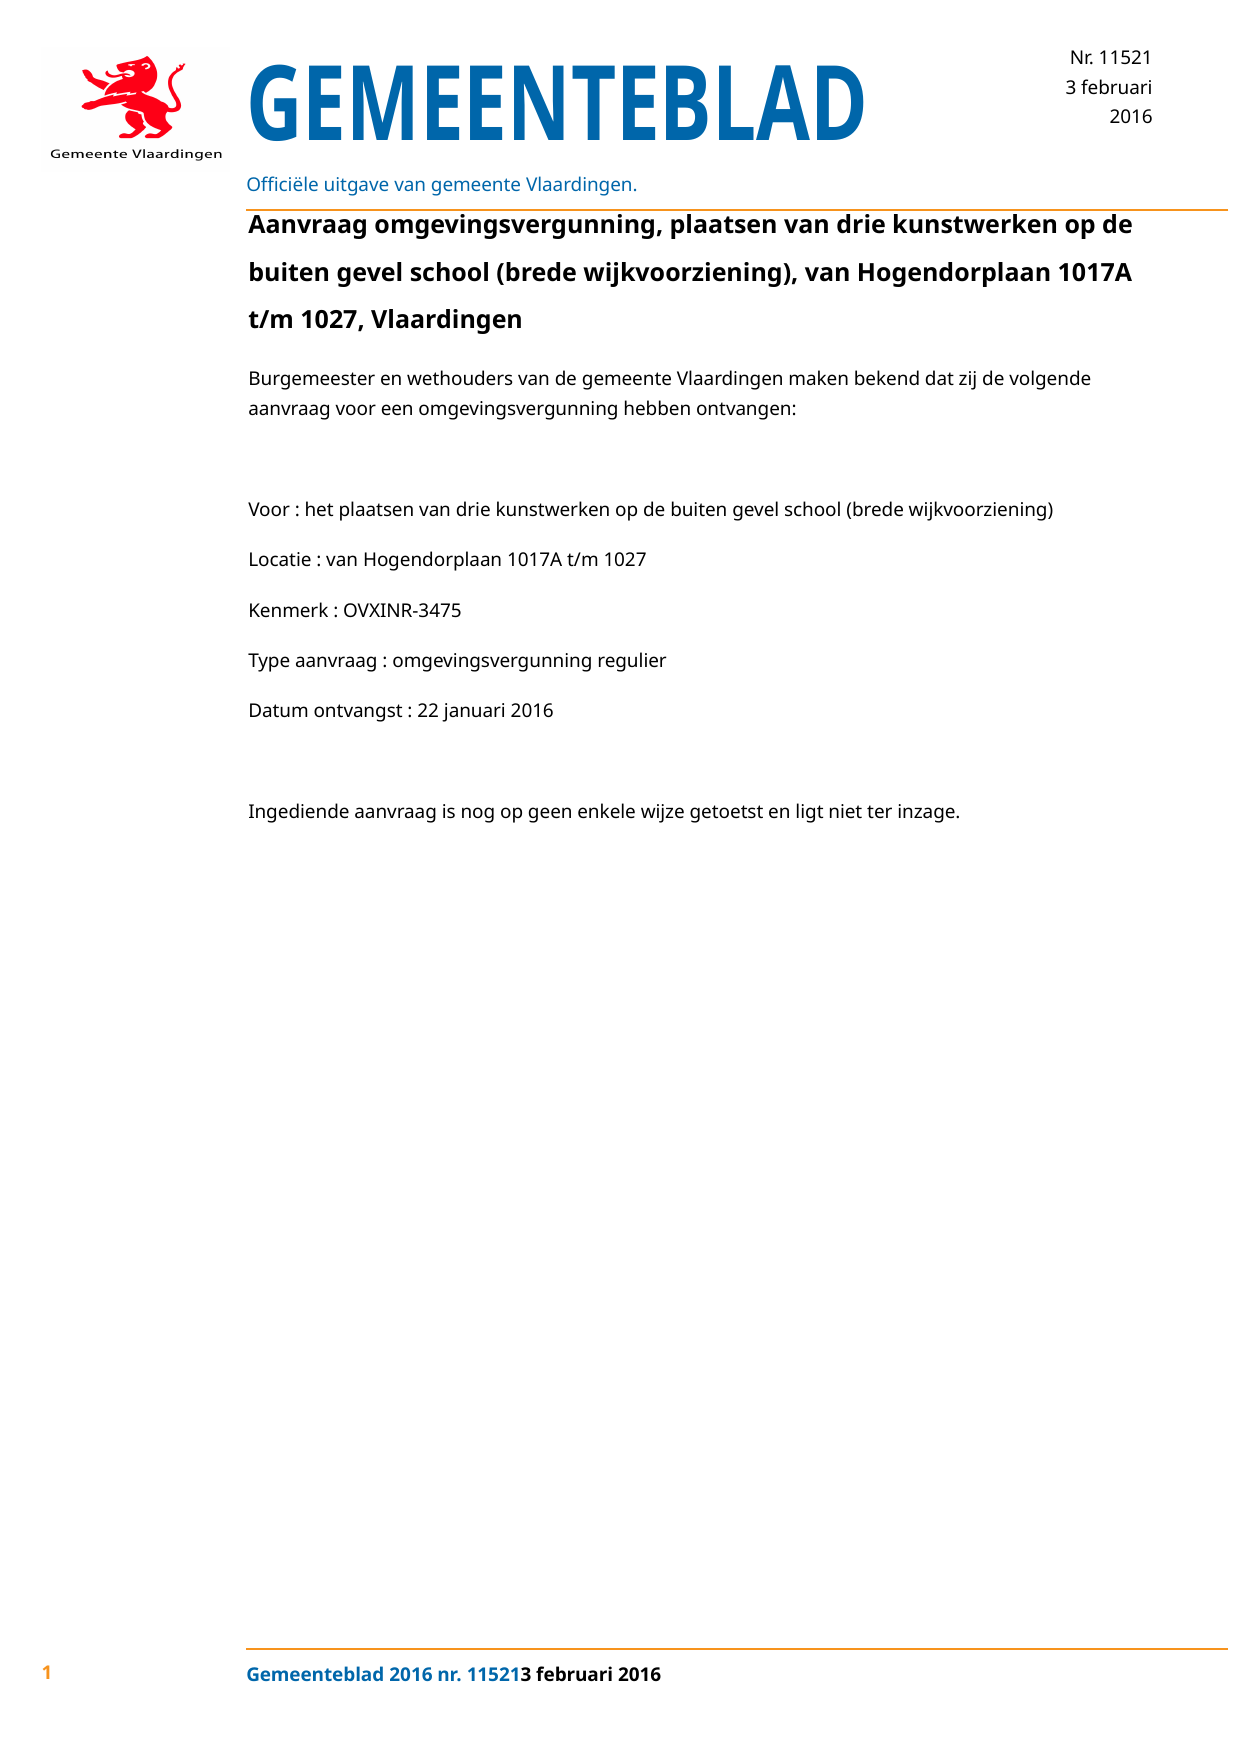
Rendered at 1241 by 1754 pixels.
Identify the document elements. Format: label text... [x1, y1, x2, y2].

picture [41, 47, 231, 172]
text Locatie : van Hogendorplaan 1017A t/m 1027 [248, 546, 1152, 572]
text Type aanvraag : omgevingsvergunning regulier [248, 647, 1152, 673]
text Aanvraag omgevingsvergunning, plaatsen van drie kunstwerken op de buiten gevel school (brede wijkvoorziening), van Hogendorplaan 1017A t/m 1027, Vlaardingen [248, 211, 1152, 336]
text Burgemeester en wethouders van de gemeente Vlaardingen maken bekend dat zij de volgende aanvraag voor een omgevingsvergunning hebben ontvangen: [248, 366, 1152, 421]
text Kenmerk : OVXINR-3475 [248, 597, 1152, 622]
text Datum ontvangst : 22 januari 2016 [248, 698, 1152, 723]
text Ingediende aanvraag is nog op geen enkele wijze getoetst en ligt niet ter inzage. [248, 798, 1152, 824]
text Voor : het plaatsen van drie kunstwerken op de buiten gevel school (brede wijkvoorziening) [248, 496, 1152, 522]
